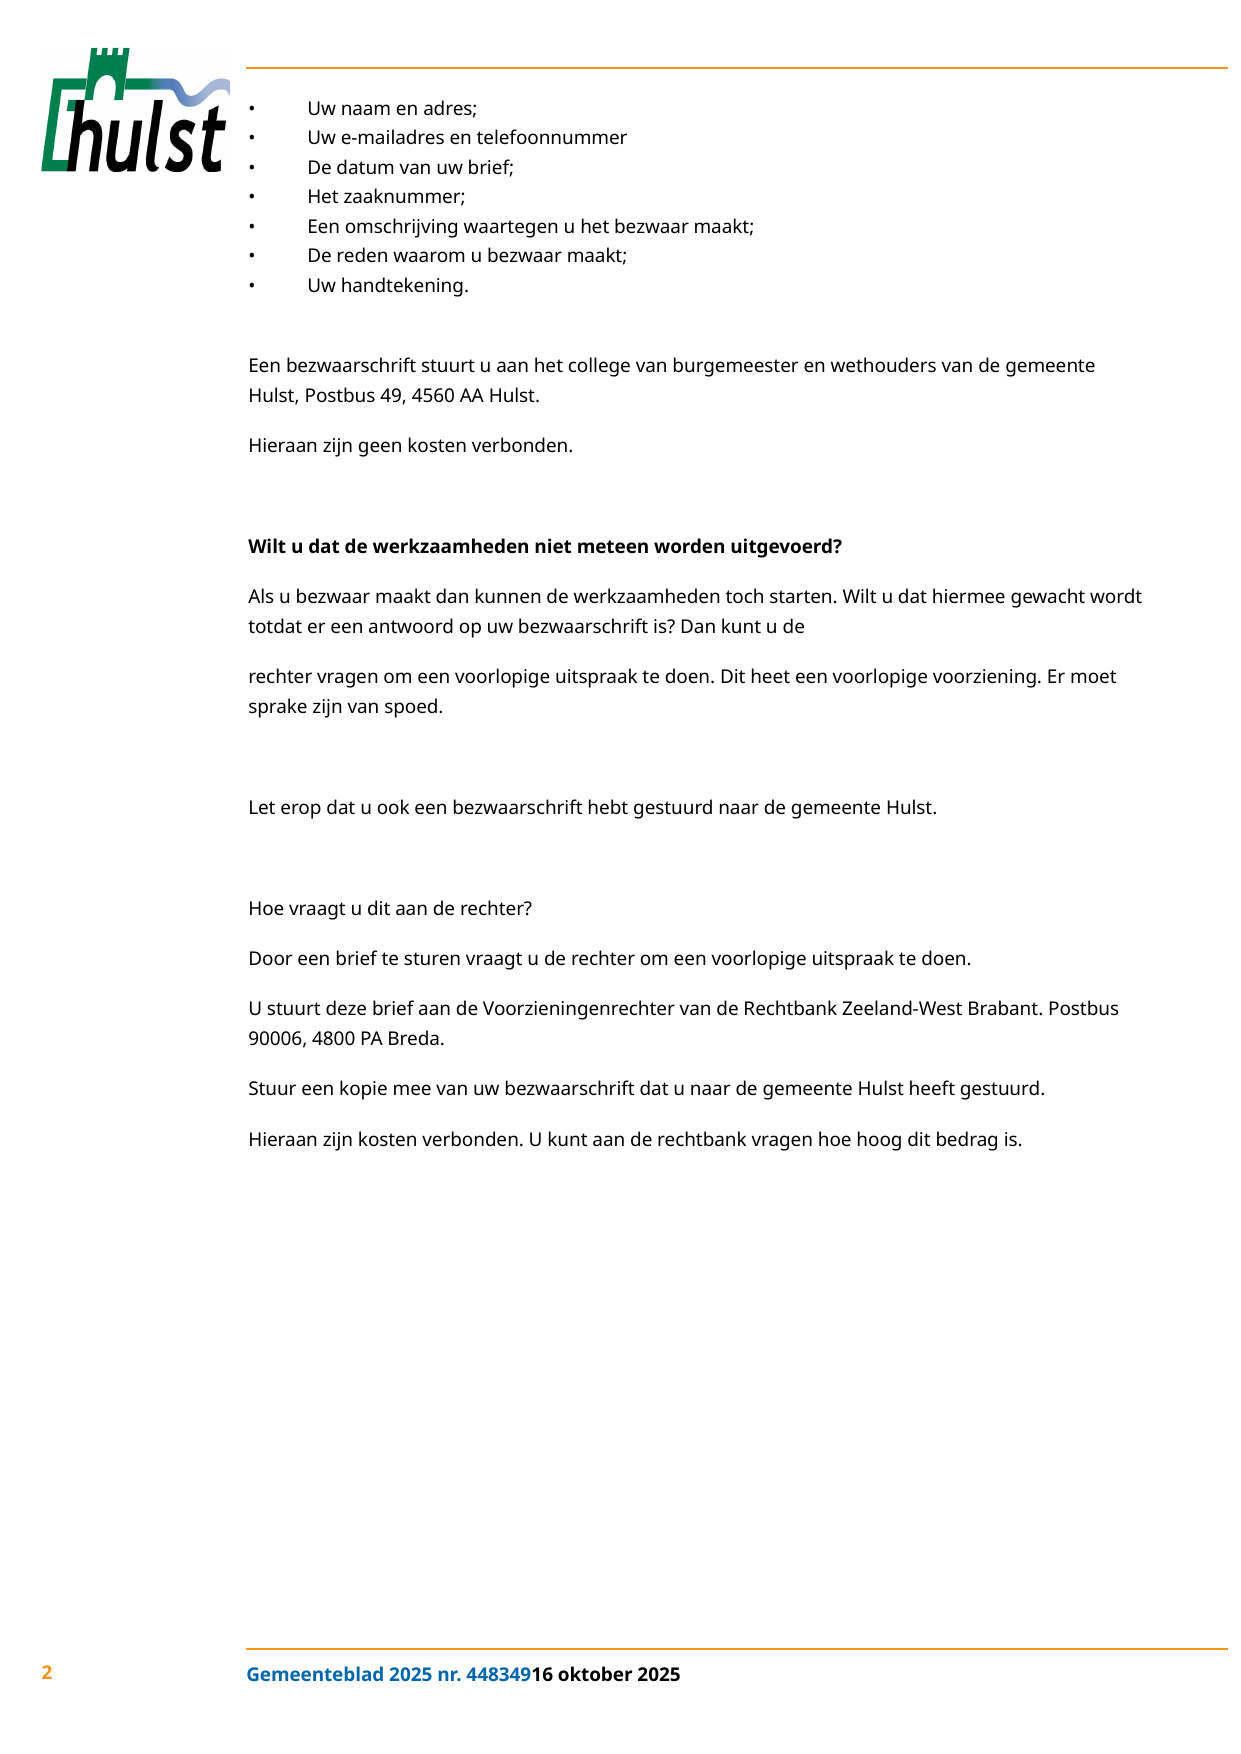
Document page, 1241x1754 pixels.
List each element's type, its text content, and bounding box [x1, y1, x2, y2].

text Stuur een kopie mee van uw bezwaarschrift dat u naar de gemeente Hulst heeft gestuurd. [248, 1076, 1152, 1101]
text Let erop dat u ook een bezwaarschrift hebt gestuurd naar de gemeente Hulst. [248, 794, 1152, 820]
list De datum van uw brief; [248, 154, 1152, 180]
text Hieraan zijn kosten verbonden. U kunt aan de rechtbank vragen hoe hoog dit bedrag is. [248, 1126, 1152, 1152]
text Hoe vraagt u dit aan de rechter? [248, 895, 1152, 921]
list Een omschrijving waartegen u het bezwaar maakt; [248, 213, 1152, 239]
picture [41, 47, 231, 172]
list De reden waarom u bezwaar maakt; [248, 243, 1152, 268]
text Wilt u dat de werkzaamheden niet meteen worden uitgevoerd? [248, 533, 1152, 559]
list Uw e-mailadres en telefoonnummer [248, 124, 1152, 150]
text U stuurt deze brief aan de Voorzieningenrechter van de Rechtbank Zeeland-West Brabant. Postbus 90006, 4800 PA Breda. [248, 996, 1152, 1051]
list Uw handtekening. [248, 272, 1152, 298]
text Als u bezwaar maakt dan kunnen de werkzaamheden toch starten. Wilt u dat hiermee gewacht wordt totdat er een antwoord op uw bezwaarschrift is? Dan kunt u de [248, 583, 1152, 639]
text Een bezwaarschrift stuurt u aan het college van burgemeester en wethouders van de gemeente Hulst, Postbus 49, 4560 AA Hulst. [248, 352, 1152, 408]
list Uw naam en adres; [248, 95, 1152, 121]
list Het zaaknummer; [248, 183, 1152, 209]
text rechter vragen om een voorlopige uitspraak te doen. Dit heet een voorlopige voorziening. Er moet sprake zijn van spoed. [248, 663, 1152, 719]
text Hieraan zijn geen kosten verbonden. [248, 432, 1152, 458]
text Door een brief te sturen vraagt u de rechter om een voorlopige uitspraak te doen. [248, 945, 1152, 971]
